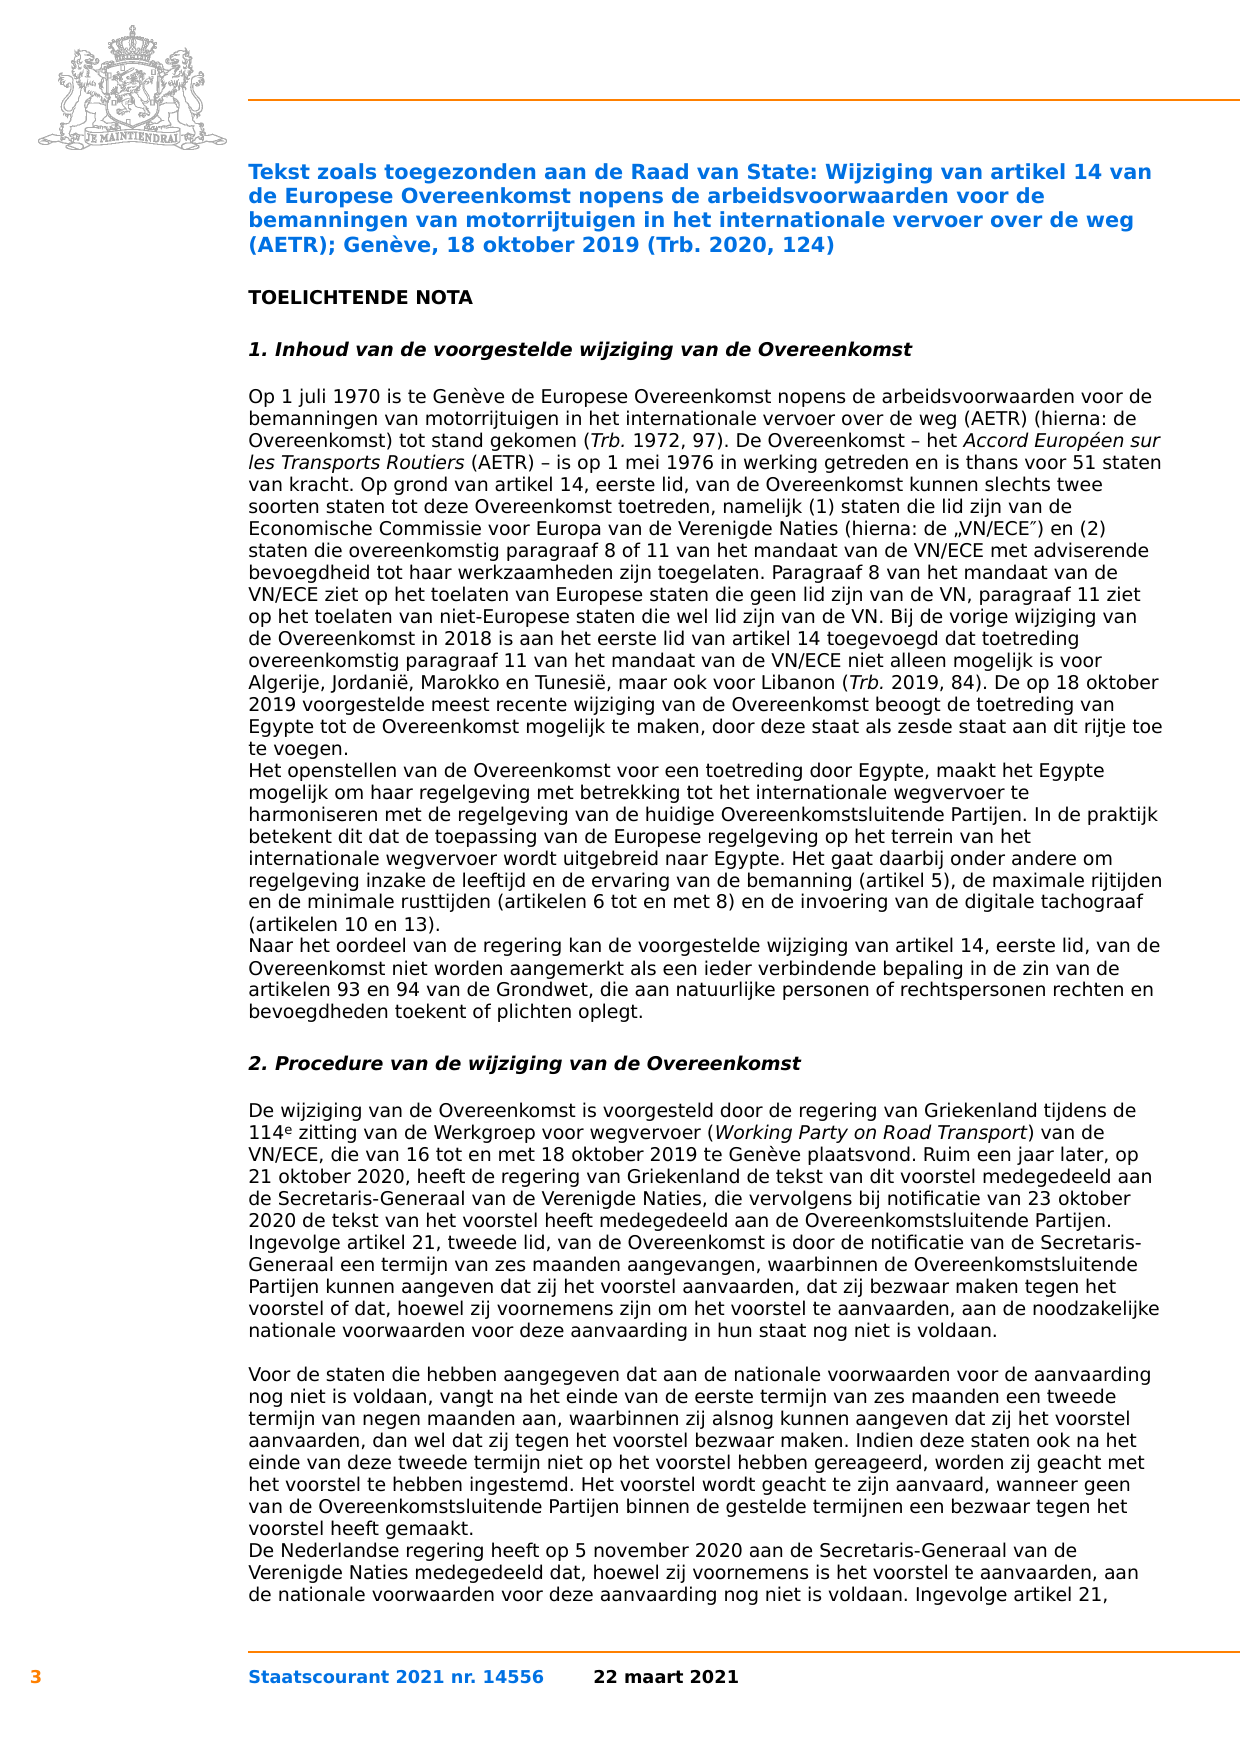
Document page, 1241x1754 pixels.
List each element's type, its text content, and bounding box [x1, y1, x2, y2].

text Ingevolge artikel 21, tweede lid, van de Overeenkomst is door de notificatie van de Secretaris-Generaal een termijn van zes maanden aangevangen, waarbinnen de Overeenkomstsluitende Partijen kunnen aangeven dat zij het voorstel aanvaarden, dat zij bezwaar maken tegen het voorstel of dat, hoewel zij voornemens zijn om het voorstel te aanvaarden, aan de noodzakelijke nationale voorwaarden voor deze aanvaarding in hun staat nog niet is voldaan. [248, 1232, 1163, 1342]
text Voor de staten die hebben aangegeven dat aan de nationale voorwaarden voor de aanvaarding nog niet is voldaan, vangt na het einde van de eerste termijn van zes maanden een tweede termijn van negen maanden aan, waarbinnen zij alsnog kunnen aangeven dat zij het voorstel aanvaarden, dan wel dat zij tegen het voorstel bezwaar maken. Indien deze staten ook na het einde van deze tweede termijn niet op het voorstel hebben gereageerd, worden zij geacht met het voorstel te hebben ingestemd. Het voorstel wordt geacht te zijn aanvaard, wanneer geen van de Overeenkomstsluitende Partijen binnen de gestelde termijnen een bezwaar tegen het voorstel heeft gemaakt. [248, 1364, 1163, 1540]
text Het openstellen van de Overeenkomst voor een toetreding door Egypte, maakt het Egypte mogelijk om haar regelgeving met betrekking tot het internationale wegvervoer te harmoniseren met de regelgeving van de huidige Overeenkomstsluitende Partijen. In de praktijk betekent dit dat de toepassing van de Europese regelgeving op het terrein van het internationale wegvervoer wordt uitgebreid naar Egypte. Het gaat daarbij onder andere om regelgeving inzake de leeftijd en de ervaring van de bemanning (artikel 5), de maximale rijtijden en de minimale rusttijden (artikelen 6 tot en met 8) en de invoering van de digitale tachograaf (artikelen 10 en 13). [248, 759, 1163, 935]
picture [38, 25, 227, 150]
text Naar het oordeel van de regering kan de voorgestelde wijziging van artikel 14, eerste lid, van de Overeenkomst niet worden aangemerkt als een ieder verbindende bepaling in de zin van de artikelen 93 en 94 van de Grondwet, die aan natuurlijke personen of rechtspersonen rechten en bevoegdheden toekent of plichten oplegt. [248, 935, 1163, 1023]
subtitle 1. Inhoud van de voorgestelde wijziging van de Overeenkomst [248, 339, 1163, 361]
subtitle Tekst zoals toegezonden aan de Raad van State: Wijziging van artikel 14 van de Europese Overeenkomst nopens de arbeidsvoorwaarden voor de bemanningen van motorrijtuigen in het internationale vervoer over de weg (AETR); Genève, 18 oktober 2019 (Trb. 2020, 124) [248, 160, 1163, 257]
text Op 1 juli 1970 is te Genève de Europese Overeenkomst nopens de arbeidsvoorwaarden voor de bemanningen van motorrijtuigen in het internationale vervoer over de weg (AETR) (hierna: de Overeenkomst) tot stand gekomen (Trb. 1972, 97). De Overeenkomst – het Accord Européen sur les Transports Routiers (AETR) – is op 1 mei 1976 in werking getreden en is thans voor 51 staten van kracht. Op grond van artikel 14, eerste lid, van de Overeenkomst kunnen slechts twee soorten staten tot deze Overeenkomst toetreden, namelijk (1) staten die lid zijn van de Economische Commissie voor Europa van de Verenigde Naties (hierna: de „VN/ECE″) en (2) staten die overeenkomstig paragraaf 8 of 11 van het mandaat van de VN/ECE met adviserende bevoegdheid tot haar werkzaamheden zijn toegelaten. Paragraaf 8 van het mandaat van de VN/ECE ziet op het toelaten van Europese staten die geen lid zijn van de VN, paragraaf 11 ziet op het toelaten van niet-Europese staten die wel lid zijn van de VN. Bij de vorige wijziging van de Overeenkomst in 2018 is aan het eerste lid van artikel 14 toegevoegd dat toetreding overeenkomstig paragraaf 11 van het mandaat van de VN/ECE niet alleen mogelijk is voor Algerije, Jordanië, Marokko en Tunesië, maar ook voor Libanon (Trb. 2019, 84). De op 18 oktober 2019 voorgestelde meest recente wijziging van de Overeenkomst beoogt de toetreding van Egypte tot de Overeenkomst mogelijk te maken, door deze staat als zesde staat aan dit rijtje toe te voegen. [248, 386, 1163, 759]
text De Nederlandse regering heeft op 5 november 2020 aan de Secretaris-Generaal van de Verenigde Naties medegedeeld dat, hoewel zij voornemens is het voorstel te aanvaarden, aan de nationale voorwaarden voor deze aanvaarding nog niet is voldaan. Ingevolge artikel 21, [248, 1540, 1163, 1606]
subtitle TOELICHTENDE NOTA [248, 287, 1163, 309]
subtitle 2. Procedure van de wijziging van de Overeenkomst [248, 1053, 1163, 1075]
text De wijziging van de Overeenkomst is voorgesteld door de regering van Griekenland tijdens de 114e zitting van de Werkgroep voor wegvervoer (Working Party on Road Transport) van de VN/ECE, die van 16 tot en met 18 oktober 2019 te Genève plaatsvond. Ruim een jaar later, op 21 oktober 2020, heeft de regering van Griekenland de tekst van dit voorstel medegedeeld aan de Secretaris-Generaal van de Verenigde Naties, die vervolgens bij notificatie van 23 oktober 2020 de tekst van het voorstel heeft medegedeeld aan de Overeenkomstsluitende Partijen. [248, 1100, 1163, 1232]
